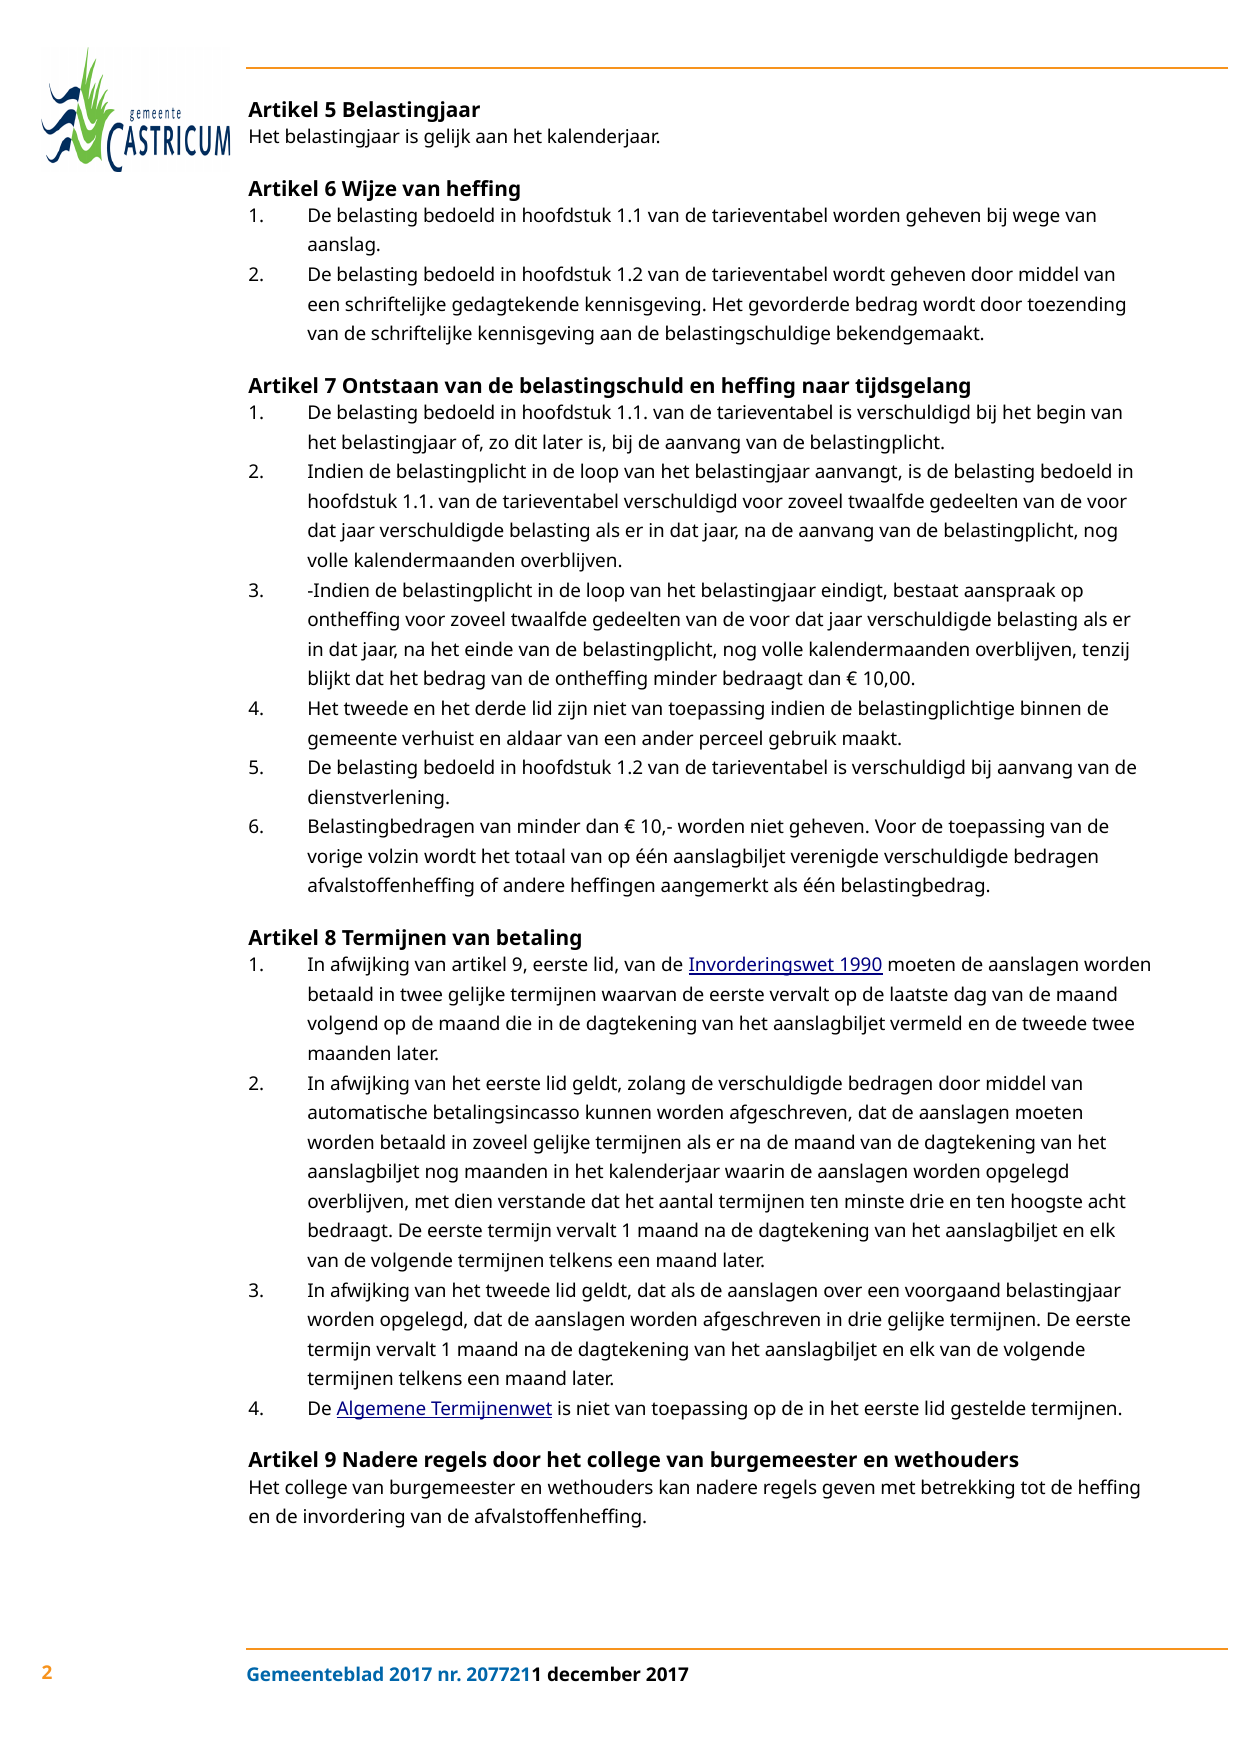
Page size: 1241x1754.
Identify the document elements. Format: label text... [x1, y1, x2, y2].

list De belasting bedoeld in hoofdstuk 1.2 van de tarieventabel is verschuldigd bij aanvang van de dienstverlening. [248, 754, 1152, 809]
list In afwijking van artikel 9, eerste lid, van de Invorderingswet 1990 moeten de aanslagen worden betaald in twee gelijke termijnen waarvan de eerste vervalt op de laatste dag van de maand volgend op de maand die in de dagtekening van het aanslagbiljet vermeld en de tweede twee maanden later. [248, 951, 1152, 1066]
list De Algemene Termijnenwet is niet van toepassing op de in het eerste lid gestelde termijnen. [248, 1395, 1152, 1421]
list -Indien de belastingplicht in de loop van het belastingjaar eindigt, bestaat aanspraak op ontheffing voor zoveel twaalfde gedeelten van de voor dat jaar verschuldigde belasting als er in dat jaar, na het einde van de belastingplicht, nog volle kalendermaanden overblijven, tenzij blijkt dat het bedrag van de ontheffing minder bedraagt dan € 10,00. [248, 577, 1152, 691]
text Het belastingjaar is gelijk aan het kalenderjaar. [248, 123, 1152, 149]
list De belasting bedoeld in hoofdstuk 1.1. van de tarieventabel is verschuldigd bij het begin van het belastingjaar of, zo dit later is, bij de aanvang van de belastingplicht. [248, 399, 1152, 454]
text Artikel 8 Termijnen van betaling [248, 923, 1152, 951]
list Het tweede en het derde lid zijn niet van toepassing indien de belastingplichtige binnen de gemeente verhuist en aldaar van een ander perceel gebruik maakt. [248, 695, 1152, 750]
text Artikel 6 Wijze van heffing [248, 174, 1152, 202]
text Artikel 5 Belastingjaar [248, 95, 1152, 123]
list De belasting bedoeld in hoofdstuk 1.2 van de tarieventabel wordt geheven door middel van een schriftelijke gedagtekende kennisgeving. Het gevorderde bedrag wordt door toezending van de schriftelijke kennisgeving aan de belastingschuldige bekendgemaakt. [248, 261, 1152, 346]
picture [41, 47, 231, 172]
text Artikel 7 Ontstaan van de belastingschuld en heffing naar tijdsgelang [248, 371, 1152, 399]
list In afwijking van het tweede lid geldt, dat als de aanslagen over een voorgaand belastingjaar worden opgelegd, dat de aanslagen worden afgeschreven in drie gelijke termijnen. De eerste termijn vervalt 1 maand na de dagtekening van het aanslagbiljet en elk van de volgende termijnen telkens een maand later. [248, 1277, 1152, 1391]
list Indien de belastingplicht in de loop van het belastingjaar aanvangt, is de belasting bedoeld in hoofdstuk 1.1. van de tarieventabel verschuldigd voor zoveel twaalfde gedeelten van de voor dat jaar verschuldigde belasting als er in dat jaar, na de aanvang van de belastingplicht, nog volle kalendermaanden overblijven. [248, 458, 1152, 573]
list De belasting bedoeld in hoofdstuk 1.1 van de tarieventabel worden geheven bij wege van aanslag. [248, 202, 1152, 257]
text Artikel 9 Nadere regels door het college van burgemeester en wethouders [248, 1446, 1152, 1474]
list In afwijking van het eerste lid geldt, zolang de verschuldigde bedragen door middel van automatische betalingsincasso kunnen worden afgeschreven, dat de aanslagen moeten worden betaald in zoveel gelijke termijnen als er na de maand van de dagtekening van het aanslagbiljet nog maanden in het kalenderjaar waarin de aanslagen worden opgelegd overblijven, met dien verstande dat het aantal termijnen ten minste drie en ten hoogste acht bedraagt. De eerste termijn vervalt 1 maand na de dagtekening van het aanslagbiljet en elk van de volgende termijnen telkens een maand later. [248, 1070, 1152, 1273]
text Het college van burgemeester en wethouders kan nadere regels geven met betrekking tot de heffing en de invordering van de afvalstoffenheffing. [248, 1474, 1152, 1529]
list Belastingbedragen van minder dan € 10,- worden niet geheven. Voor de toepassing van de vorige volzin wordt het totaal van op één aanslagbiljet verenigde verschuldigde bedragen afvalstoffenheffing of andere heffingen aangemerkt als één belastingbedrag. [248, 813, 1152, 898]
